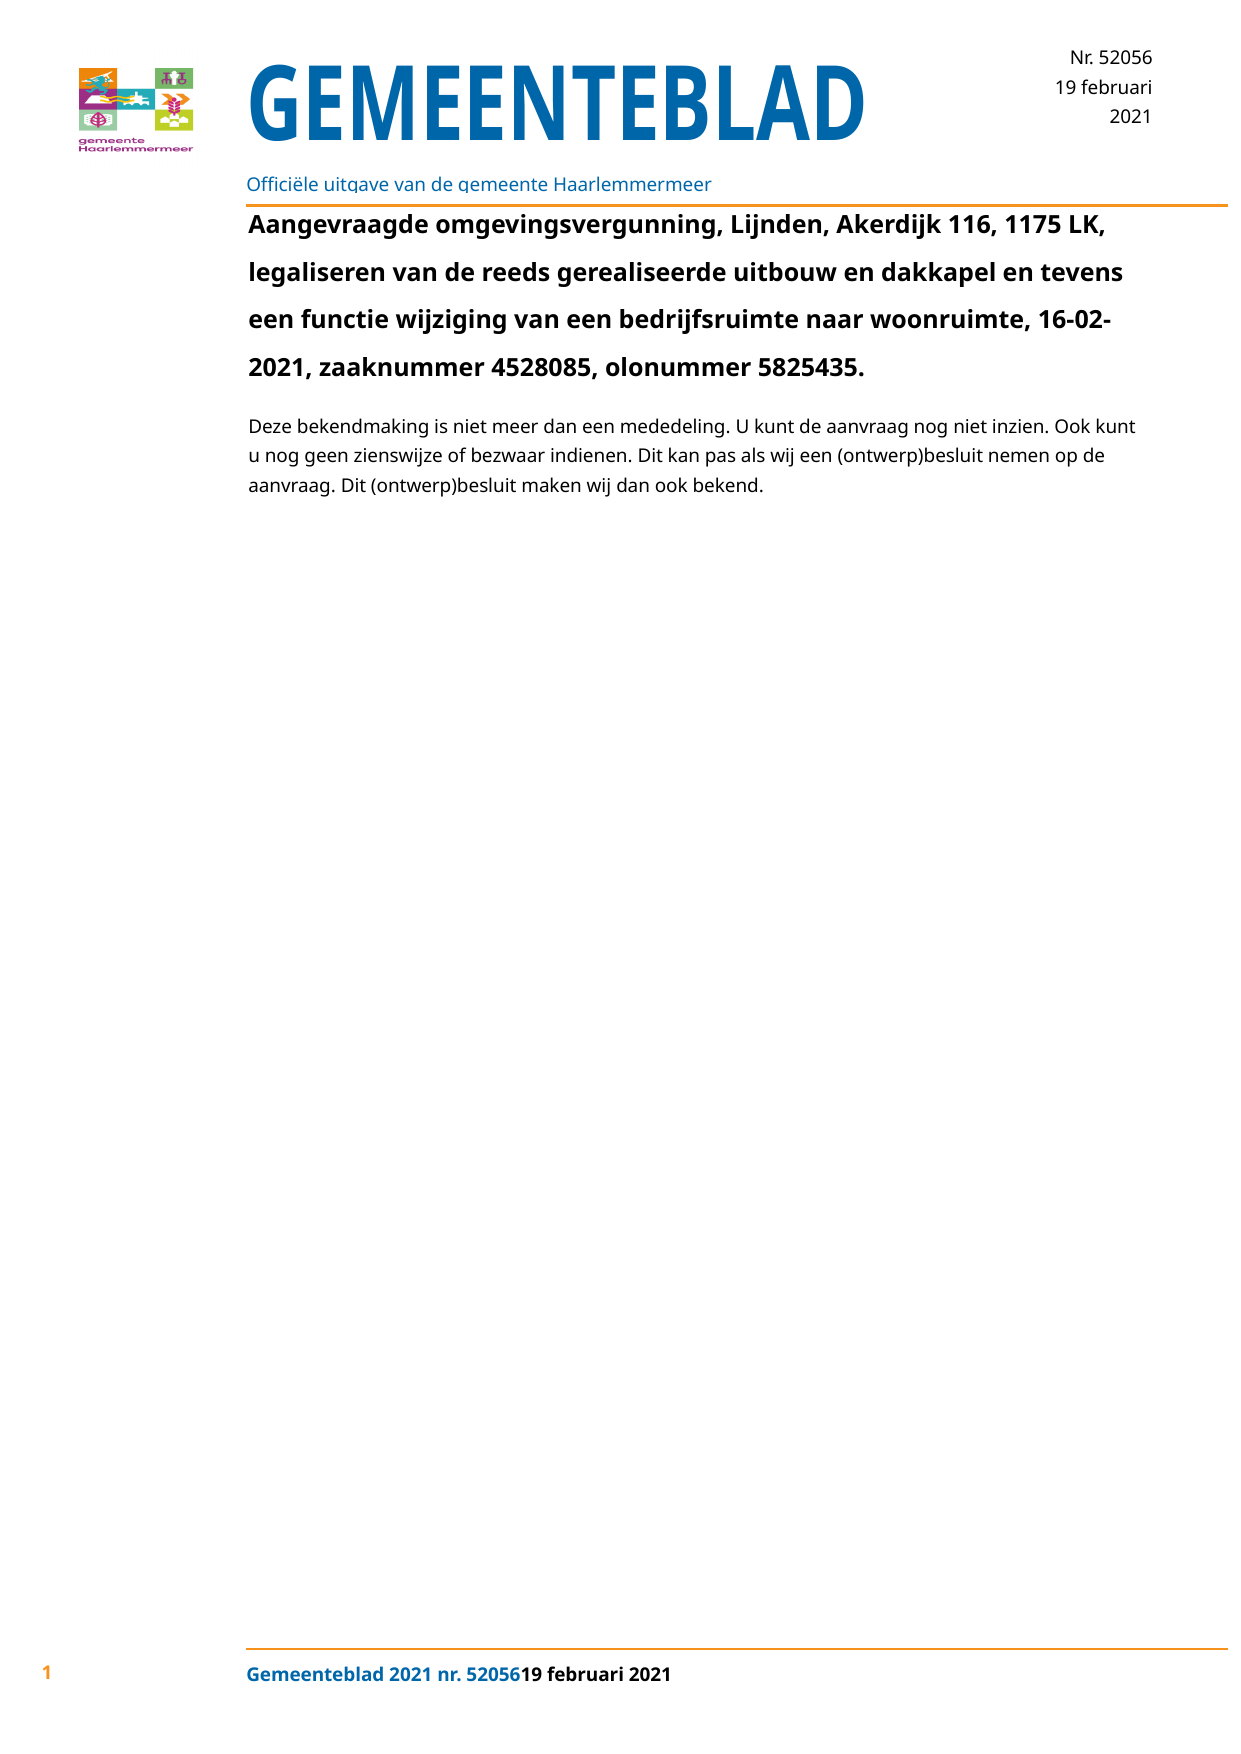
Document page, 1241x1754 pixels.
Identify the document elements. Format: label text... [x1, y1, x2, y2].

text Aangevraagde omgevingsvergunning, Lijnden, Akerdijk 116, 1175 LK, legaliseren van de reeds gerealiseerde uitbouw en dakkapel en tevens een functie wijziging van een bedrijfsruimte naar woonruimte, 16-02-2021, zaaknummer 4528085, olonummer 5825435. [248, 207, 1152, 384]
text Deze bekendmaking is niet meer dan een mededeling. U kunt de aanvraag nog niet inzien. Ook kunt u nog geen zienswijze of bezwaar indienen. Dit kan pas als wij een (ontwerp)besluit nemen op de aanvraag. Dit (ontwerp)besluit maken wij dan ook bekend. [248, 413, 1152, 498]
picture [41, 47, 231, 172]
